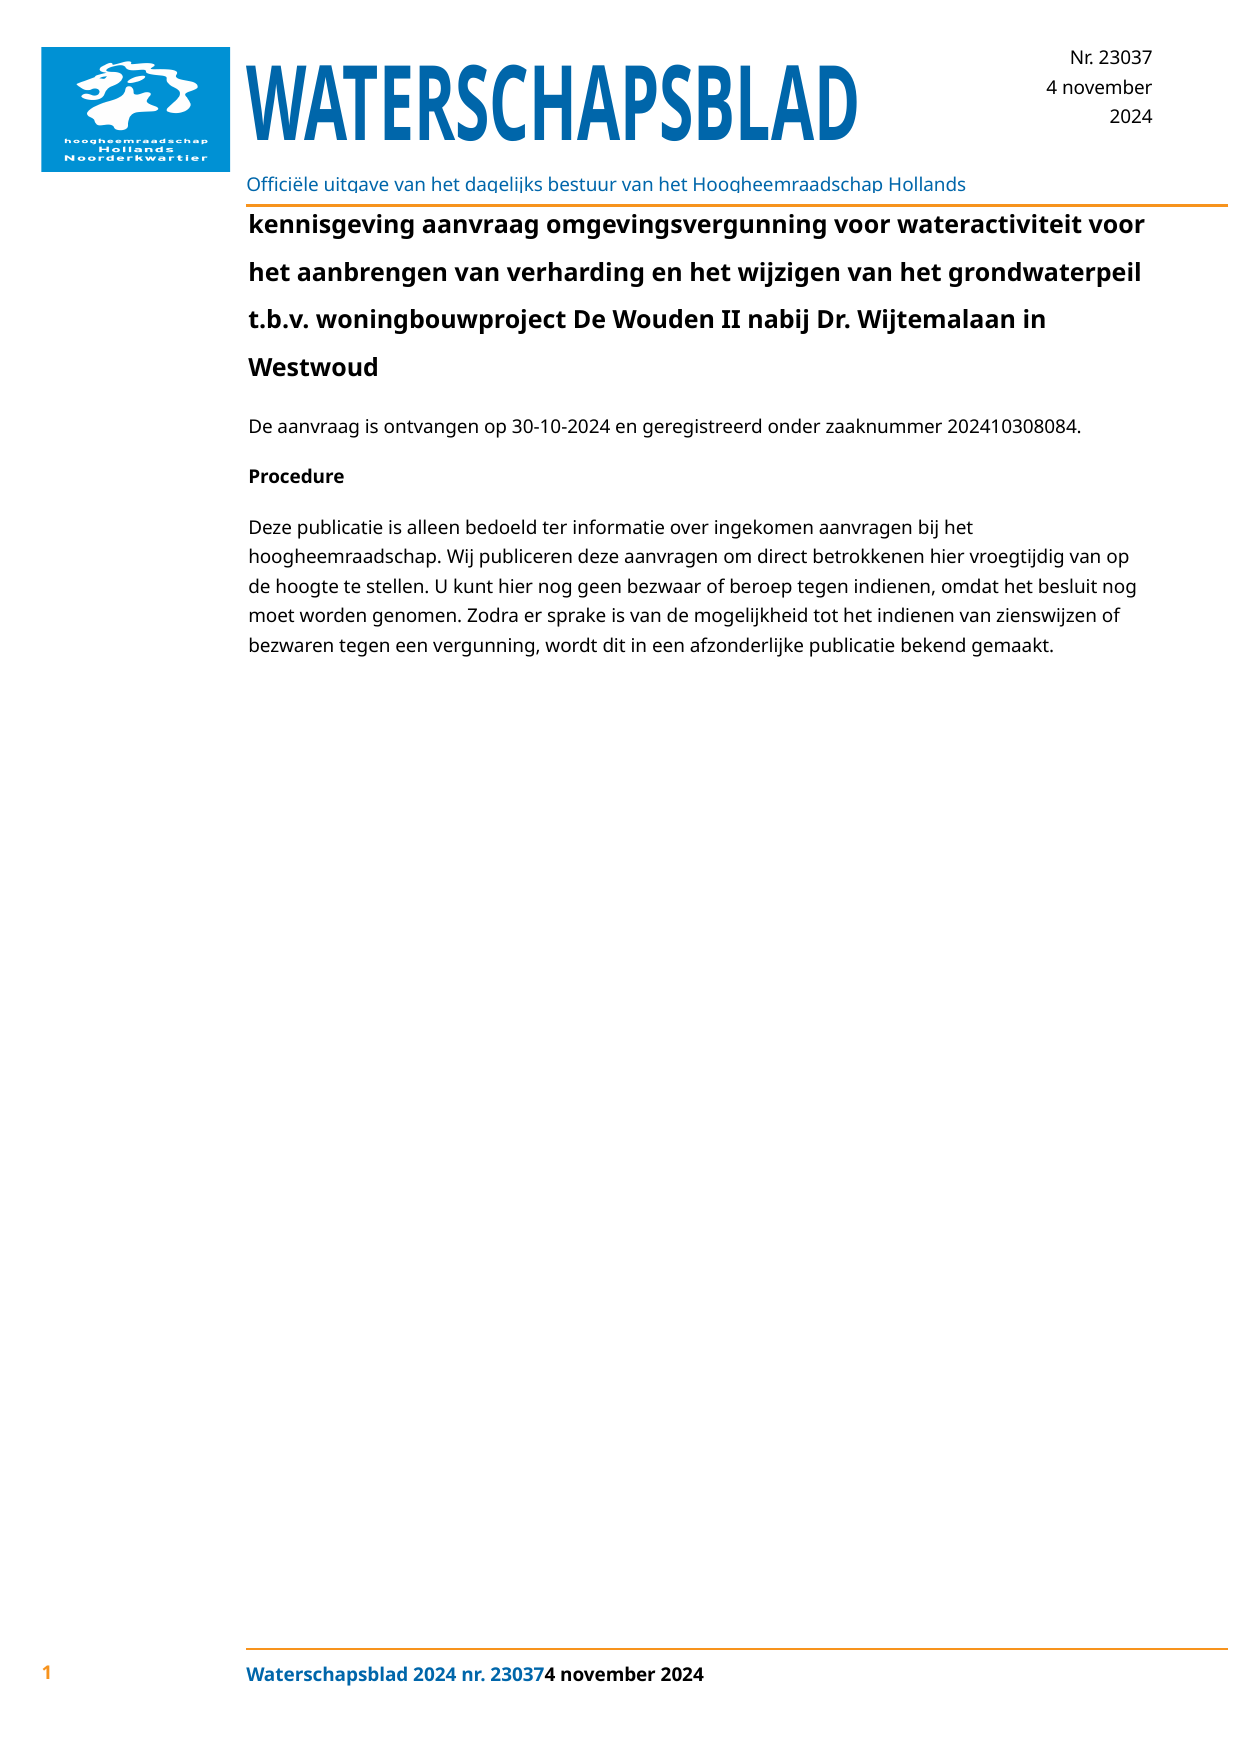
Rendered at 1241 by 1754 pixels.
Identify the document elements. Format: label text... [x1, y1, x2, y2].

picture [88, 87, 157, 130]
text De aanvraag is ontvangen op 30-10-2024 en geregistreerd onder zaaknummer 202410308084. [248, 413, 1152, 439]
picture [129, 76, 144, 82]
text Procedure [248, 463, 1152, 489]
text kennisgeving aanvraag omgevingsvergunning voor wateractiviteit voor het aanbrengen van verharding en het wijzigen van het grondwaterpeil t.b.v. woningbouwproject De Wouden II nabij Dr. Wijtemalaan in Westwoud [248, 207, 1152, 384]
text Deze publicatie is alleen bedoeld ter informatie over ingekomen aanvragen bij het hoogheemraadschap. Wij publiceren deze aanvragen om direct betrokkenen hier vroegtijdig van op de hoogte te stellen. U kunt hier nog geen bezwaar of beroep tegen indienen, omdat het besluit nog moet worden genomen. Zodra er sprake is van de mogelijkheid tot het indienen van zienswijzen of bezwaren tegen een vergunning, wordt dit in een afzonderlijke publicatie bekend gemaakt. [248, 514, 1152, 658]
picture [78, 64, 122, 99]
picture [118, 62, 197, 112]
